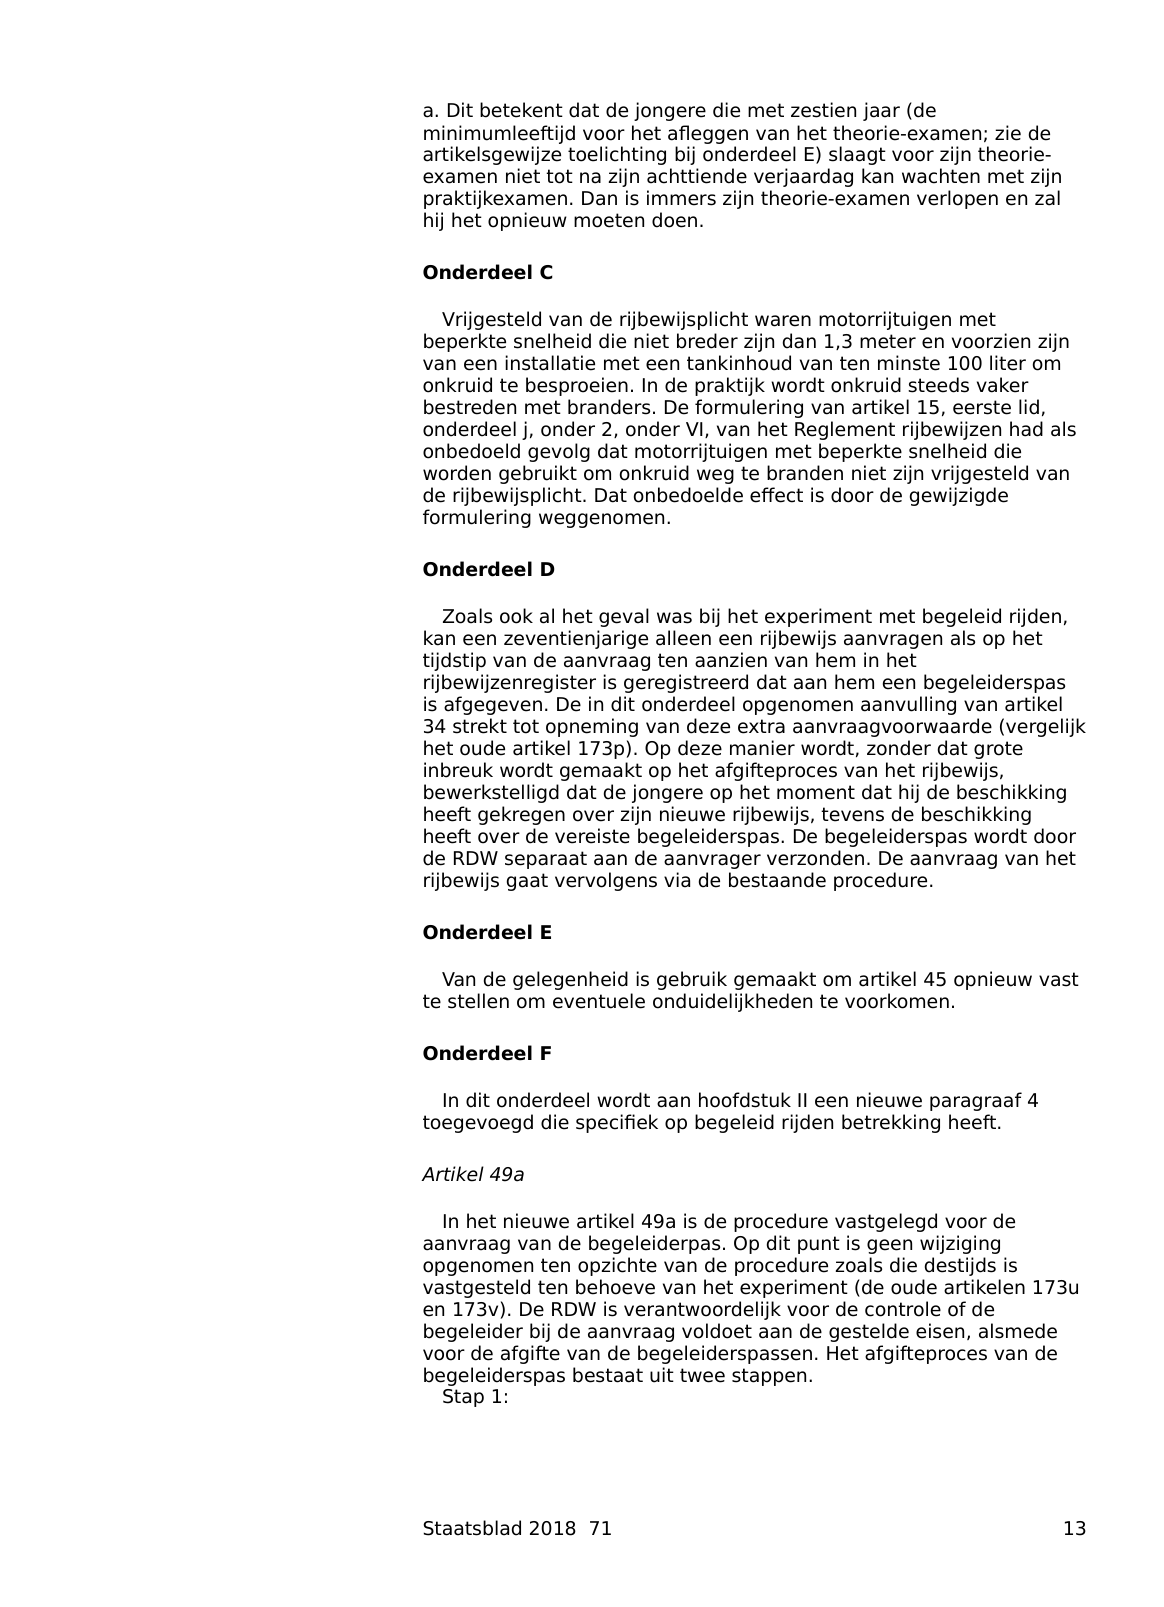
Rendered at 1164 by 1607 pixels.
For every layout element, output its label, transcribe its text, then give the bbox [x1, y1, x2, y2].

subtitle Artikel 49a [422, 1164, 1087, 1186]
text Stap 1: [422, 1386, 1087, 1408]
subtitle Onderdeel F [422, 1043, 1087, 1065]
text Vrijgesteld van de rijbewijsplicht waren motorrijtuigen met beperkte snelheid die niet breder zijn dan 1,3 meter en voorzien zijn van een installatie met een tankinhoud van ten minste 100 liter om onkruid te besproeien. In de praktijk wordt onkruid steeds vaker bestreden met branders. De formulering van artikel 15, eerste lid, onderdeel j, onder 2, onder VI, van het Reglement rijbewijzen had als onbedoeld gevolg dat motorrijtuigen met beperkte snelheid die worden gebruikt om onkruid weg te branden niet zijn vrijgesteld van de rijbewijsplicht. Dat onbedoelde effect is door de gewijzigde formulering weggenomen. [422, 309, 1087, 529]
text Zoals ook al het geval was bij het experiment met begeleid rijden, kan een zeventienjarige alleen een rijbewijs aanvragen als op het tijdstip van de aanvraag ten aanzien van hem in het rijbewijzenregister is geregistreerd dat aan hem een begeleiderspas is afgegeven. De in dit onderdeel opgenomen aanvulling van artikel 34 strekt tot opneming van deze extra aanvraagvoorwaarde (vergelijk het oude artikel 173p). Op deze manier wordt, zonder dat grote inbreuk wordt gemaakt op het afgifteproces van het rijbewijs, bewerkstelligd dat de jongere op het moment dat hij de beschikking heeft gekregen over zijn nieuwe rijbewijs, tevens de beschikking heeft over de vereiste begeleiderspas. De begeleiderspas wordt door de RDW separaat aan de aanvrager verzonden. De aanvraag van het rijbewijs gaat vervolgens via de bestaande procedure. [422, 606, 1087, 892]
text a. Dit betekent dat de jongere die met zestien jaar (de minimumleeftijd voor het afleggen van het theorie-examen; zie de artikelsgewijze toelichting bij onderdeel E) slaagt voor zijn theorie-examen niet tot na zijn achttiende verjaardag kan wachten met zijn praktijkexamen. Dan is immers zijn theorie-examen verlopen en zal hij het opnieuw moeten doen. [422, 100, 1087, 232]
text In dit onderdeel wordt aan hoofdstuk II een nieuwe paragraaf 4 toegevoegd die specifiek op begeleid rijden betrekking heeft. [422, 1090, 1087, 1134]
subtitle Onderdeel C [422, 262, 1087, 284]
subtitle Onderdeel D [422, 559, 1087, 581]
text In het nieuwe artikel 49a is de procedure vastgelegd voor de aanvraag van de begeleiderpas. Op dit punt is geen wijziging opgenomen ten opzichte van de procedure zoals die destijds is vastgesteld ten behoeve van het experiment (de oude artikelen 173u en 173v). De RDW is verantwoordelijk voor de controle of de begeleider bij de aanvraag voldoet aan de gestelde eisen, alsmede voor de afgifte van de begeleiderspassen. Het afgifteproces van de begeleiderspas bestaat uit twee stappen. [422, 1211, 1087, 1386]
subtitle Onderdeel E [422, 922, 1087, 944]
text Van de gelegenheid is gebruik gemaakt om artikel 45 opnieuw vast te stellen om eventuele onduidelijkheden te voorkomen. [422, 969, 1087, 1013]
